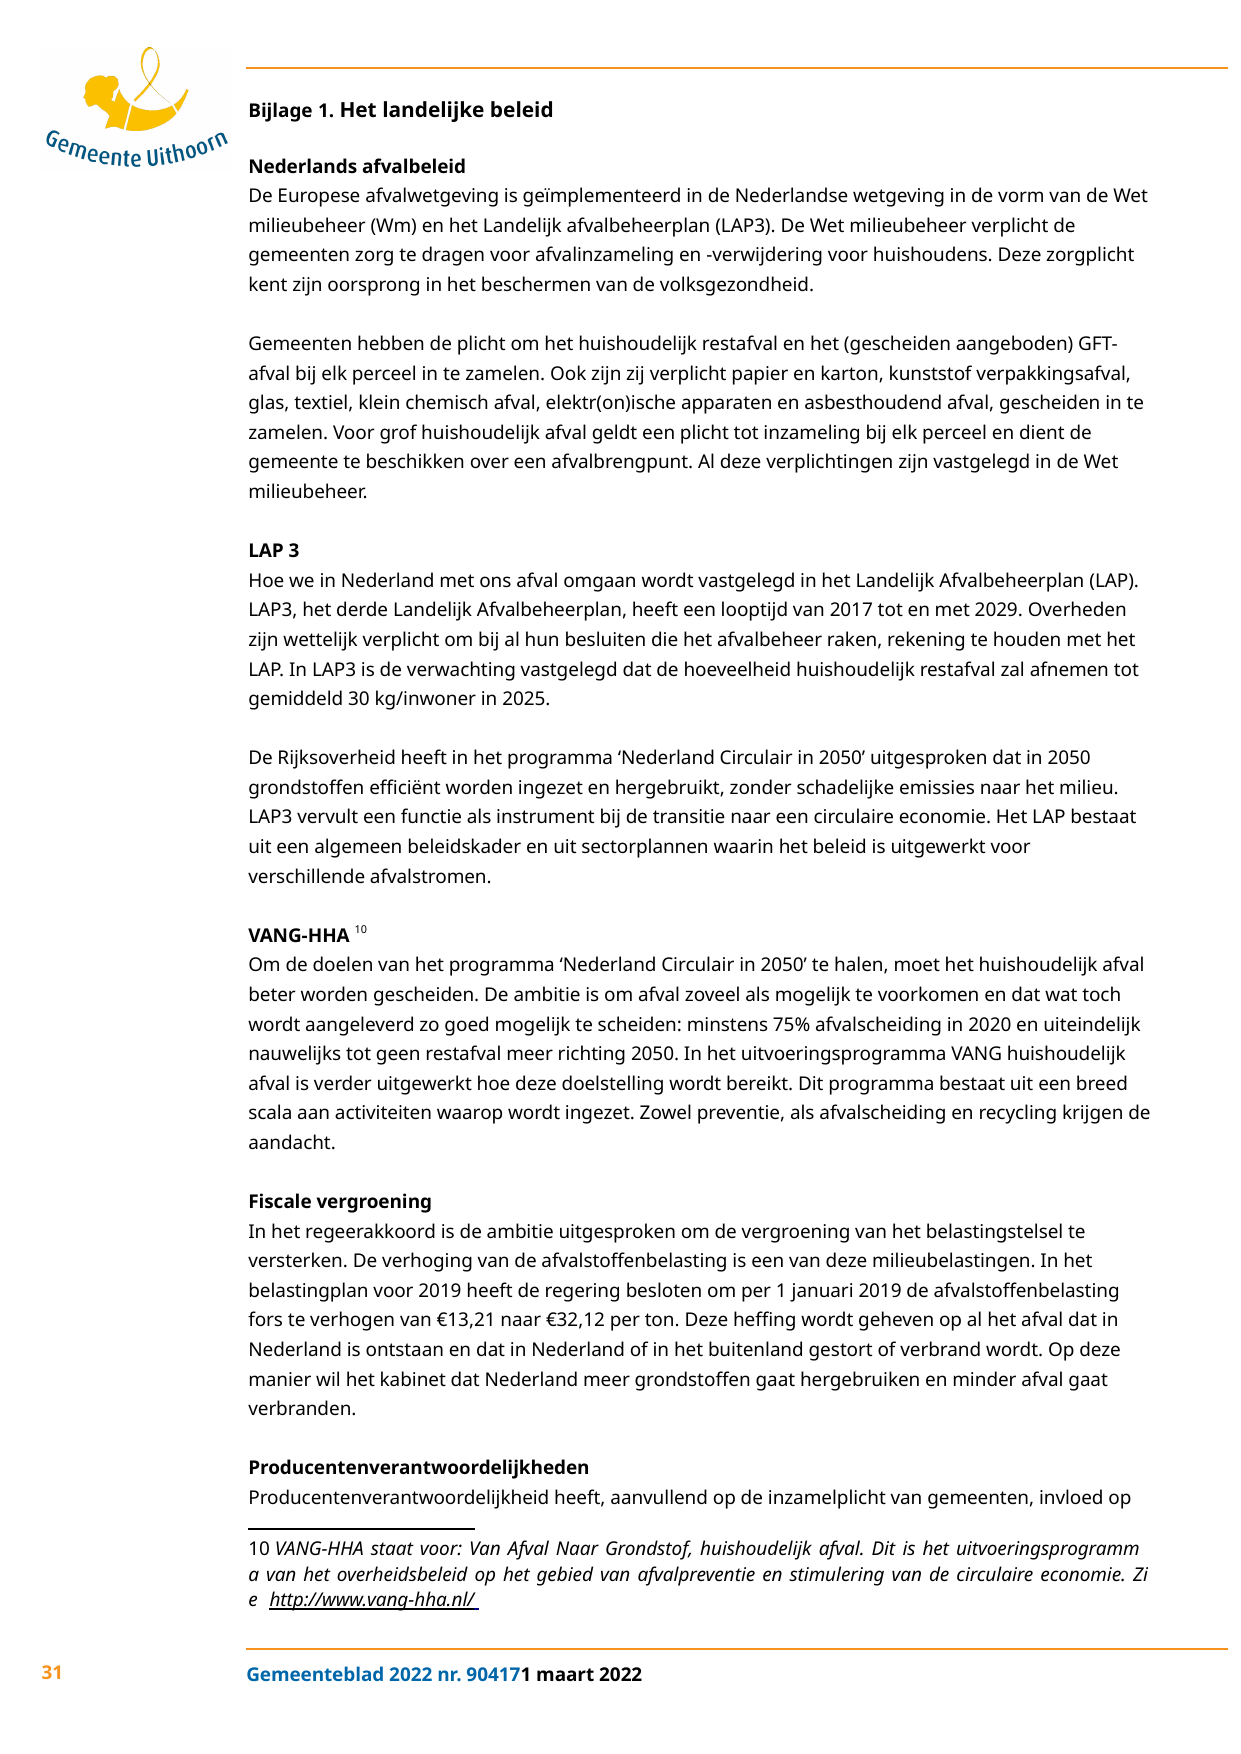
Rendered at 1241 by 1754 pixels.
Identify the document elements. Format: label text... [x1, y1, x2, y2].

text De Rijksoverheid heeft in het programma ‘Nederland Circulair in 2050’ uitgesproken dat in 2050 grondstoffen efficiënt worden ingezet en hergebruikt, zonder schadelijke emissies naar het milieu. LAP3 vervult een functie als instrument bij de transitie naar een circulaire economie. Het LAP bestaat uit een algemeen beleidskader en uit sectorplannen waarin het beleid is uitgewerkt voor verschillende afvalstromen. [248, 744, 1152, 889]
text Gemeenten hebben de plicht om het huishoudelijk restafval en het (gescheiden aangeboden) GFT-afval bij elk perceel in te zamelen. Ook zijn zij verplicht papier en karton, kunststof verpakkingsafval, glas, textiel, klein chemisch afval, elektr(on)ische apparaten en asbesthoudend afval, gescheiden in te zamelen. Voor grof huishoudelijk afval geldt een plicht tot inzameling bij elk perceel en dient de gemeente te beschikken over een afvalbrengpunt. Al deze verplichtingen zijn vastgelegd in de Wet milieubeheer. [248, 330, 1152, 504]
text In het regeerakkoord is de ambitie uitgesproken om de vergroening van het belastingstelsel te versterken. De verhoging van de afvalstoffenbelasting is een van deze milieubelastingen. In het belastingplan voor 2019 heeft de regering besloten om per 1 januari 2019 de afvalstoffenbelasting fors te verhogen van €13,21 naar €32,12 per ton. Deze heffing wordt geheven op al het afval dat in Nederland is ontstaan en dat in Nederland of in het buitenland gestort of verbrand wordt. Op deze manier wil het kabinet dat Nederland meer grondstoffen gaat hergebruiken en minder afval gaat verbranden. [248, 1218, 1152, 1421]
text Nederlands afvalbeleid [248, 153, 1152, 179]
text Bijlage 1. Het landelijke beleid [248, 95, 1152, 123]
text LAP 3 [248, 537, 1152, 563]
text Producentenverantwoordelijkheden [248, 1454, 1152, 1480]
text Fiscale vergroening [248, 1188, 1152, 1214]
text Hoe we in Nederland met ons afval omgaan wordt vastgelegd in het Landelijk Afvalbeheerplan (LAP). LAP3, het derde Landelijk Afvalbeheerplan, heeft een looptijd van 2017 tot en met 2029. Overheden zijn wettelijk verplicht om bij al hun besluiten die het afvalbeheer raken, rekening te houden met het LAP. In LAP3 is de verwachting vastgelegd dat de hoeveelheid huishoudelijk restafval zal afnemen tot gemiddeld 30 kg/inwoner in 2025. [248, 567, 1152, 711]
text Producentenverantwoordelijkheid heeft, aanvullend op de inzamelplicht van gemeenten, invloed op [248, 1484, 1152, 1510]
text VANG-HHA [248, 922, 1152, 948]
picture [41, 47, 231, 172]
text VANG-HHA staat voor: Van Afval Naar Grondstof, huishoudelijk afval. Dit is het uitvoeringsprogramma van het overheidsbeleid op het gebied van afvalpreventie en stimulering van de circulaire economie. Zie http://www.vang-hha.nl/ [248, 1535, 1152, 1612]
text De Europese afvalwetgeving is geïmplementeerd in de Nederlandse wetgeving in de vorm van de Wet milieubeheer (Wm) en het Landelijk afvalbeheerplan (LAP3). De Wet milieubeheer verplicht de gemeenten zorg te dragen voor afvalinzameling en -verwijdering voor huishoudens. Deze zorgplicht kent zijn oorsprong in het beschermen van de volksgezondheid. [248, 182, 1152, 297]
text Om de doelen van het programma ‘Nederland Circulair in 2050’ te halen, moet het huishoudelijk afval beter worden gescheiden. De ambitie is om afval zoveel als mogelijk te voorkomen en dat wat toch wordt aangeleverd zo goed mogelijk te scheiden: minstens 75% afvalscheiding in 2020 en uiteindelijk nauwelijks tot geen restafval meer richting 2050. In het uitvoeringsprogramma VANG huishoudelijk afval is verder uitgewerkt hoe deze doelstelling wordt bereikt. Dit programma bestaat uit een breed scala aan activiteiten waarop wordt ingezet. Zowel preventie, als afvalscheiding en recycling krijgen de aandacht. [248, 952, 1152, 1155]
